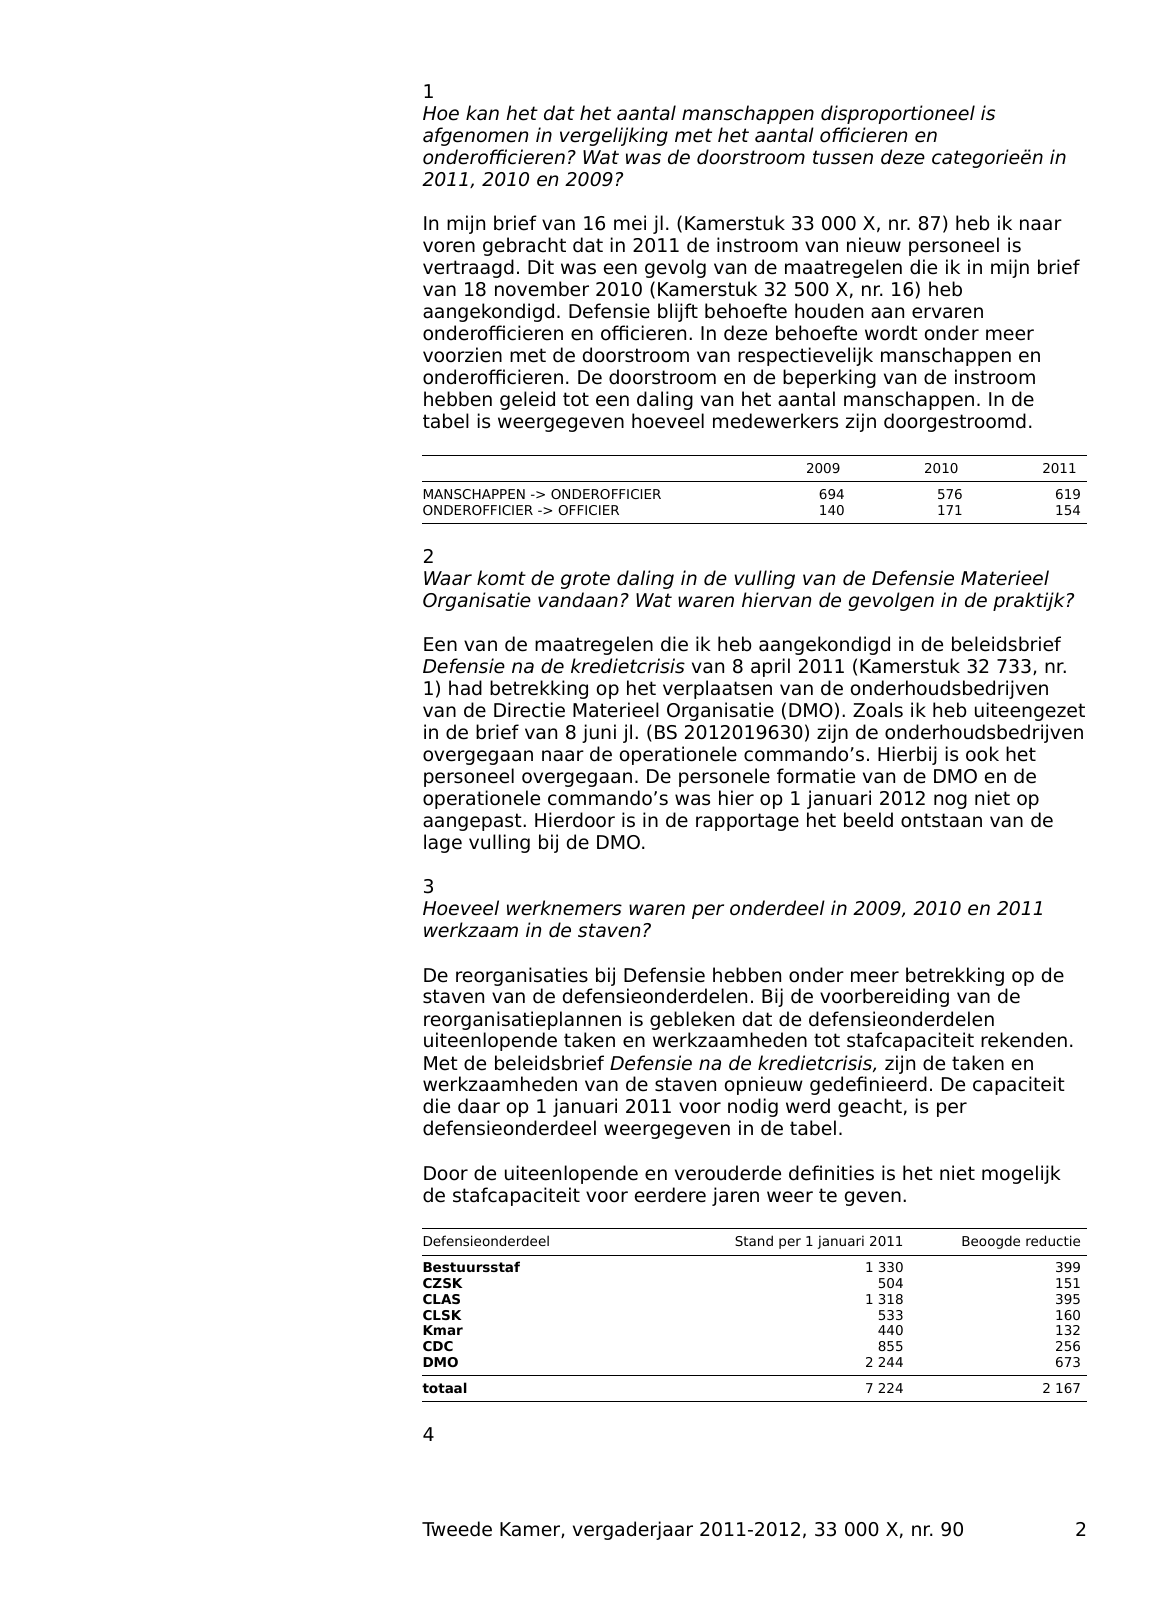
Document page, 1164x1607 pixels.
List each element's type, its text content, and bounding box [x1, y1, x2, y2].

table_cell CLSK [422, 1308, 712, 1323]
table_cell 160 [909, 1308, 1087, 1323]
table_header 2009 [732, 456, 850, 481]
table_header [422, 456, 732, 481]
table_cell 256 [909, 1339, 1087, 1354]
table_header Beoogde reductie [909, 1229, 1087, 1254]
text 2 [422, 546, 1087, 568]
table_cell 1 330 [712, 1256, 909, 1276]
table_cell 619 [969, 482, 1087, 503]
table_cell CDC [422, 1339, 712, 1354]
table_header Defensieonderdeel [422, 1229, 712, 1254]
table_header 2010 [850, 456, 968, 481]
table_cell 395 [909, 1292, 1087, 1307]
table_cell 673 [909, 1355, 1087, 1375]
text Hoeveel werknemers waren per onderdeel in 2009, 2010 en 2011 werkzaam in de staven? [422, 898, 1087, 942]
text Door de uiteenlopende en verouderde definities is het niet mogelijk de stafcapaciteit voor eerdere jaren weer te geven. [422, 1162, 1087, 1206]
text 4 [422, 1424, 1087, 1446]
text 3 [422, 876, 1087, 898]
table_cell 504 [712, 1276, 909, 1292]
table_cell 694 [732, 482, 850, 503]
table_cell 399 [909, 1256, 1087, 1276]
table_cell 7 224 [712, 1376, 909, 1401]
table_cell CLAS [422, 1292, 712, 1307]
text In mijn brief van 16 mei jl. (Kamerstuk 33 000 X, nr. 87) heb ik naar voren gebracht dat in 2011 de instroom van nieuw personeel is vertraagd. Dit was een gevolg van de maatregelen die ik in mijn brief van 18 november 2010 (Kamerstuk 32 500 X, nr. 16) heb aangekondigd. Defensie blijft behoefte houden aan ervaren onderofficieren en officieren. In deze behoefte wordt onder meer voorzien met de doorstroom van respectievelijk manschappen en onderofficieren. De doorstroom en de beperking van de instroom hebben geleid tot een daling van het aantal manschappen. In de tabel is weergegeven hoeveel medewerkers zijn doorgestroomd. [422, 213, 1087, 433]
table_cell Bestuursstaf [422, 1256, 712, 1276]
table_cell 576 [850, 482, 968, 503]
table_cell 855 [712, 1339, 909, 1354]
text De reorganisaties bij Defensie hebben onder meer betrekking op de staven van de defensieonderdelen. Bij de voorbereiding van de reorganisatieplannen is gebleken dat de defensieonderdelen uiteenlopende taken en werkzaamheden tot stafcapaciteit rekenden. Met de beleidsbrief Defensie na de kredietcrisis, zijn de taken en werkzaamheden van de staven opnieuw gedefinieerd. De capaciteit die daar op 1 januari 2011 voor nodig werd geacht, is per defensieonderdeel weergegeven in de tabel. [422, 964, 1087, 1140]
table_cell 533 [712, 1308, 909, 1323]
table_cell MANSCHAPPEN -> ONDEROFFICIER [422, 482, 732, 503]
table_cell 1 318 [712, 1292, 909, 1307]
text Een van de maatregelen die ik heb aangekondigd in de beleidsbrief Defensie na de kredietcrisis van 8 april 2011 (Kamerstuk 32 733, nr. 1) had betrekking op het verplaatsen van de onderhoudsbedrijven van de Directie Materieel Organisatie (DMO). Zoals ik heb uiteengezet in de brief van 8 juni jl. (BS 2012019630) zijn de onderhoudsbedrijven overgegaan naar de operationele commando’s. Hierbij is ook het personeel overgegaan. De personele formatie van de DMO en de operationele commando’s was hier op 1 januari 2012 nog niet op aangepast. Hierdoor is in de rapportage het beeld ontstaan van de lage vulling bij de DMO. [422, 634, 1087, 854]
table_header 2011 [969, 456, 1087, 481]
table_cell 440 [712, 1323, 909, 1339]
table_cell totaal [422, 1376, 712, 1401]
text 1 [422, 81, 1087, 103]
table_cell ONDEROFFICIER -> OFFICIER [422, 503, 732, 523]
table_cell DMO [422, 1355, 712, 1375]
table_cell 171 [850, 503, 968, 523]
table_cell 2 167 [909, 1376, 1087, 1401]
text Hoe kan het dat het aantal manschappen disproportioneel is afgenomen in vergelijking met het aantal officieren en onderofficieren? Wat was de doorstroom tussen deze categorieën in 2011, 2010 en 2009? [422, 103, 1087, 191]
table_cell 151 [909, 1276, 1087, 1292]
table_cell Kmar [422, 1323, 712, 1339]
table_cell 2 244 [712, 1355, 909, 1375]
table_cell CZSK [422, 1276, 712, 1292]
table_header Stand per 1 januari 2011 [712, 1229, 909, 1254]
table_cell 140 [732, 503, 850, 523]
table_cell 132 [909, 1323, 1087, 1339]
table_cell 154 [969, 503, 1087, 523]
text Waar komt de grote daling in de vulling van de Defensie Materieel Organisatie vandaan? Wat waren hiervan de gevolgen in de praktijk? [422, 568, 1087, 612]
